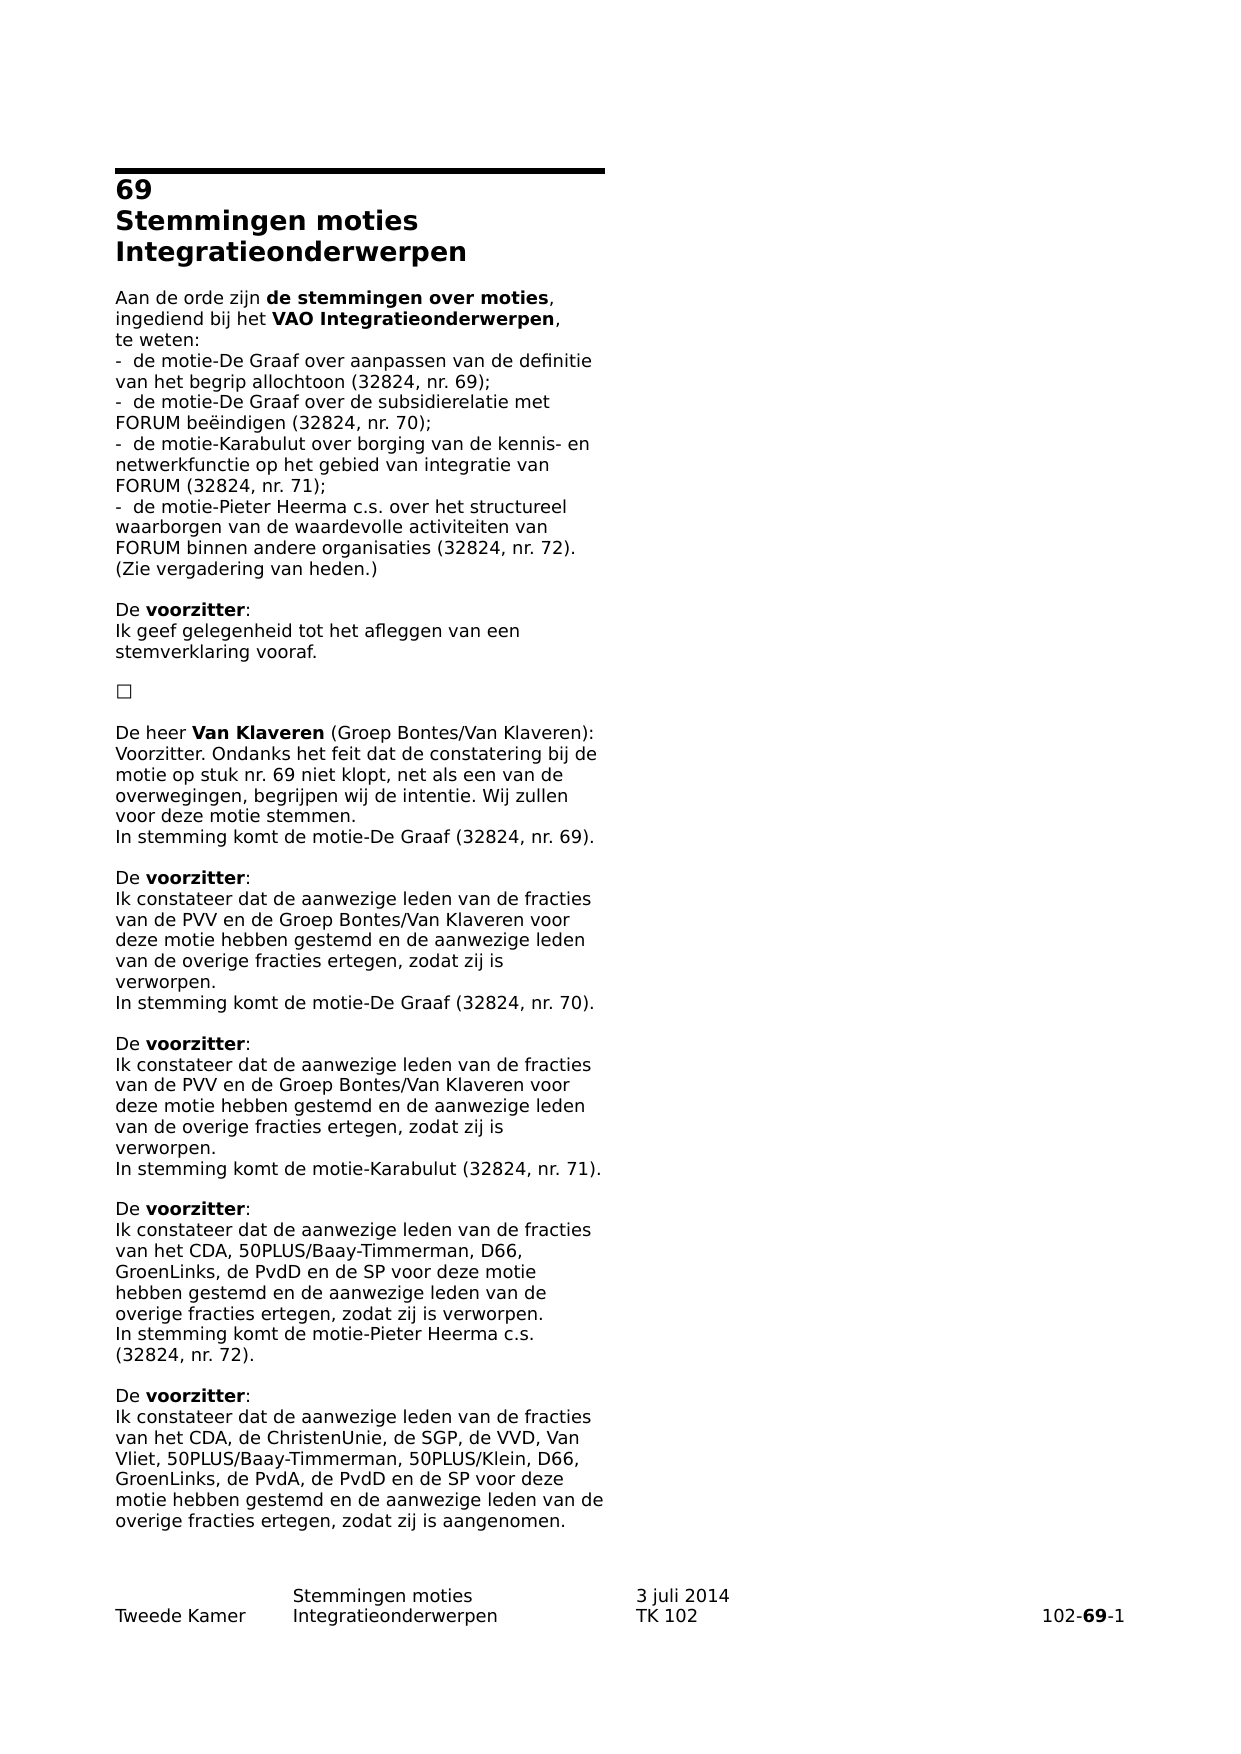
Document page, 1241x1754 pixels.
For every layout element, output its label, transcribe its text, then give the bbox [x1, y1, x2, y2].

text Voorzitter. Ondanks het feit dat de constatering bij de motie op stuk nr. 69 niet klopt, net als een van de overwegingen, begrijpen wij de intentie. Wij zullen voor deze motie stemmen. [115, 744, 605, 827]
text De voorzitter: [115, 868, 605, 888]
text (Zie vergadering van heden.) [115, 559, 605, 580]
text Ik geef gelegenheid tot het afleggen van een stemverklaring vooraf. [115, 621, 605, 662]
text Ik constateer dat de aanwezige leden van de fracties van de PVV en de Groep Bontes/Van Klaveren voor deze motie hebben gestemd en de aanwezige leden van de overige fracties ertegen, zodat zij is verworpen. [115, 1054, 605, 1158]
text Ik constateer dat de aanwezige leden van de fracties van het CDA, de ChristenUnie, de SGP, de VVD, Van Vliet, 50PLUS/Baay-Timmerman, 50PLUS/Klein, D66, GroenLinks, de PvdA, de PvdD en de SP voor deze motie hebben gestemd en de aanwezige leden van de overige fracties ertegen, zodat zij is aangenomen. [115, 1407, 605, 1532]
text In stemming komt de motie-Karabulut (32824, nr. 71). [115, 1158, 605, 1179]
text Ik constateer dat de aanwezige leden van de fracties van de PVV en de Groep Bontes/Van Klaveren voor deze motie hebben gestemd en de aanwezige leden van de overige fracties ertegen, zodat zij is verworpen. [115, 888, 605, 993]
title 69 Stemmingen moties Integratieonderwerpen [115, 174, 605, 268]
text te weten: [115, 330, 605, 351]
text De voorzitter: [115, 1033, 605, 1054]
text In stemming komt de motie-Pieter Heerma c.s. (32824, nr. 72). [115, 1324, 605, 1366]
list de motie-De Graaf over de subsidierelatie met FORUM beëindigen (32824, nr. 70); [115, 392, 605, 434]
text In stemming komt de motie-De Graaf (32824, nr. 70). [115, 993, 605, 1013]
text In stemming komt de motie-De Graaf (32824, nr. 69). [115, 827, 605, 848]
text De voorzitter: [115, 1386, 605, 1407]
list de motie-Pieter Heerma c.s. over het structureel waarborgen van de waardevolle activiteiten van FORUM binnen andere organisaties (32824, nr. 72). [115, 496, 605, 559]
text De voorzitter: [115, 600, 605, 621]
text Aan de orde zijn de stemmingen over moties, ingediend bij het VAO Integratieonderwerpen, [115, 288, 605, 330]
list de motie-De Graaf over aanpassen van de definitie van het begrip allochtoon (32824, nr. 69); [115, 351, 605, 392]
text ⬜ [115, 682, 605, 703]
text De voorzitter: [115, 1199, 605, 1220]
text De heer Van Klaveren (Groep Bontes/Van Klaveren): [115, 723, 605, 744]
list de motie-Karabulut over borging van de kennis- en netwerkfunctie op het gebied van integratie van FORUM (32824, nr. 71); [115, 434, 605, 496]
text Ik constateer dat de aanwezige leden van de fracties van het CDA, 50PLUS/Baay-Timmerman, D66, GroenLinks, de PvdD en de SP voor deze motie hebben gestemd en de aanwezige leden van de overige fracties ertegen, zodat zij is verworpen. [115, 1220, 605, 1324]
